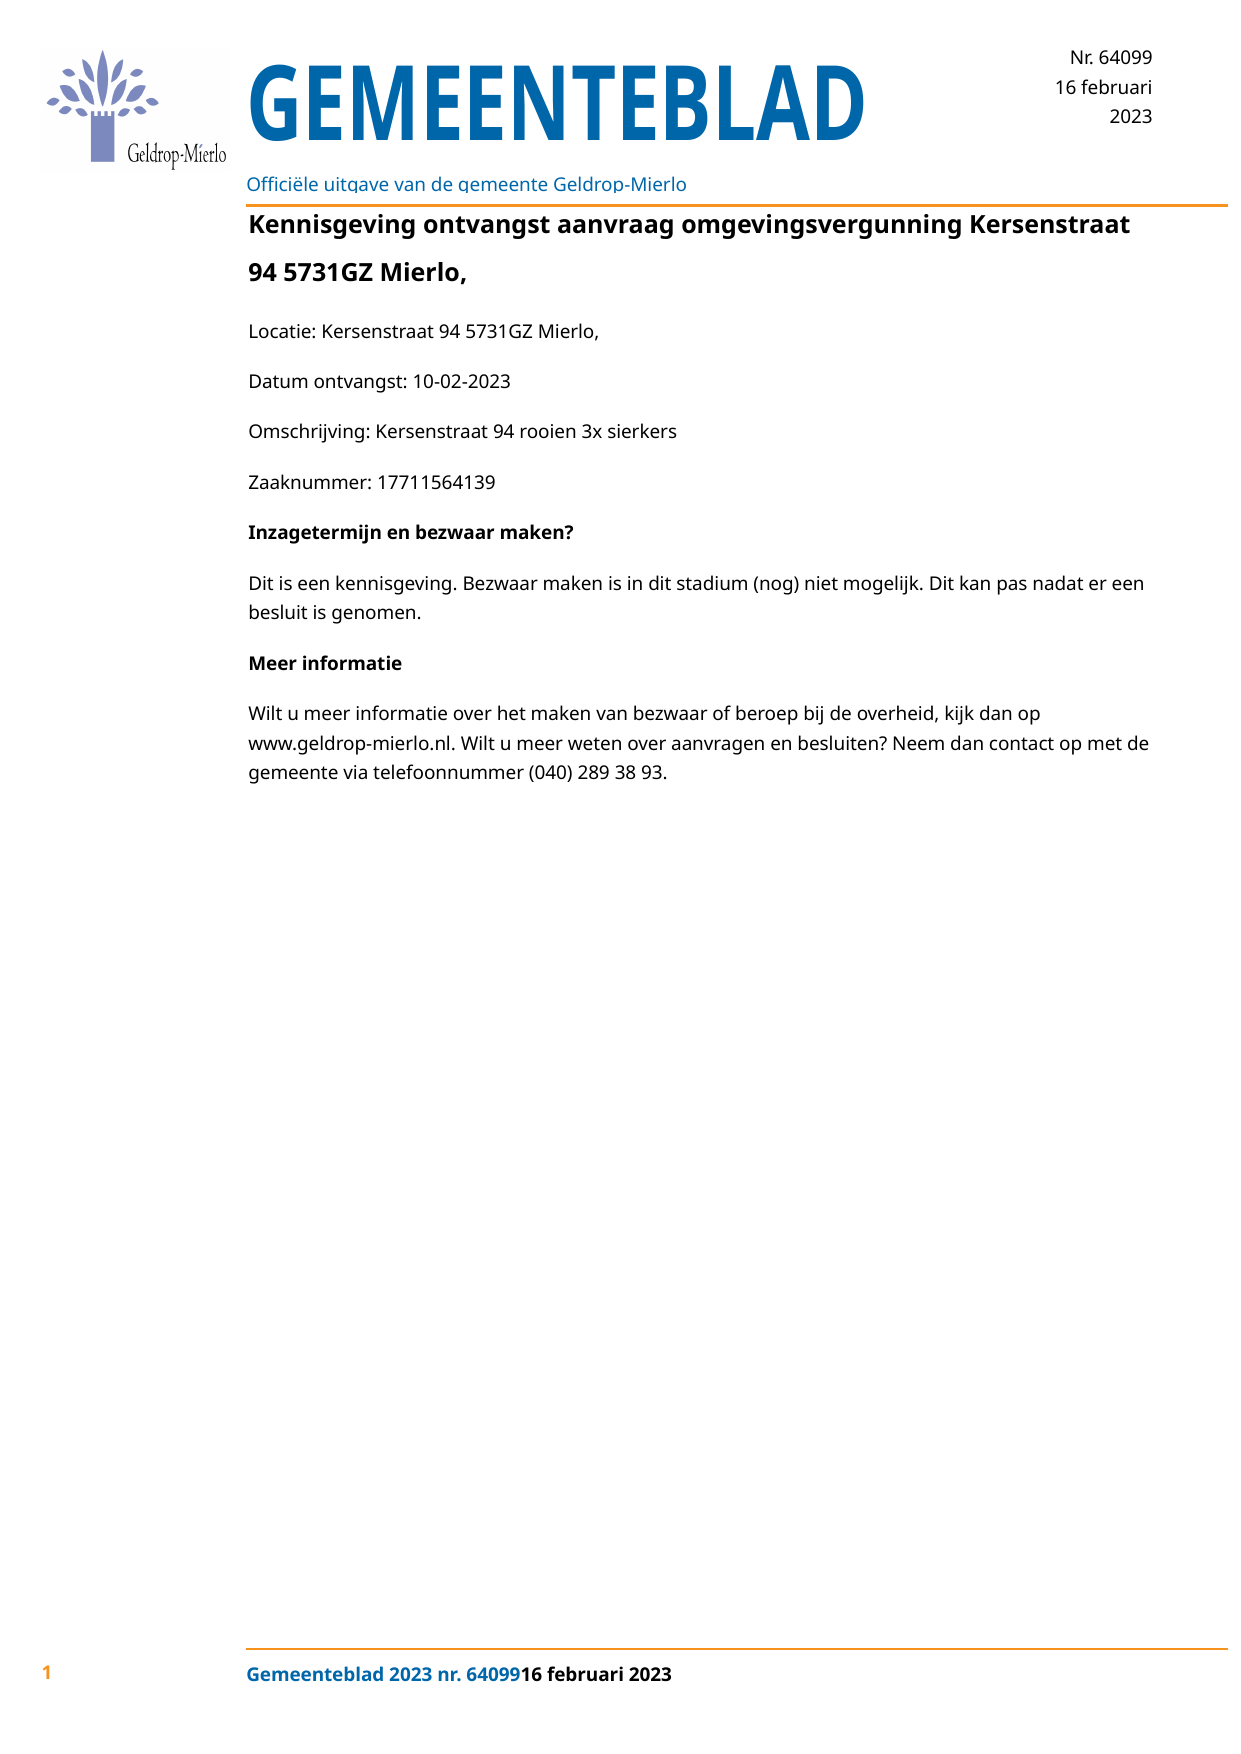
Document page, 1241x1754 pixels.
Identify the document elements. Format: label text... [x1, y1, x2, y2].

text Omschrijving: Kersenstraat 94 rooien 3x sierkers [248, 419, 1152, 444]
text Dit is een kennisgeving. Bezwaar maken is in dit stadium (nog) niet mogelijk. Dit kan pas nadat er een besluit is genomen. [248, 570, 1152, 625]
text Meer informatie [248, 650, 1152, 676]
text Zaaknummer: 17711564139 [248, 469, 1152, 495]
text Datum ontvangst: 10-02-2023 [248, 368, 1152, 394]
text Locatie: Kersenstraat 94 5731GZ Mierlo, [248, 318, 1152, 344]
text Wilt u meer informatie over het maken van bezwaar of beroep bij de overheid, kijk dan op www.geldrop-mierlo.nl. Wilt u meer weten over aanvragen en besluiten? Neem dan contact op met de gemeente via telefoonnummer (040) 289 38 93. [248, 700, 1152, 785]
text Inzagetermijn en bezwaar maken? [248, 519, 1152, 545]
picture [41, 47, 231, 172]
text Kennisgeving ontvangst aanvraag omgevingsvergunning Kersenstraat 94 5731GZ Mierlo, [248, 207, 1152, 288]
